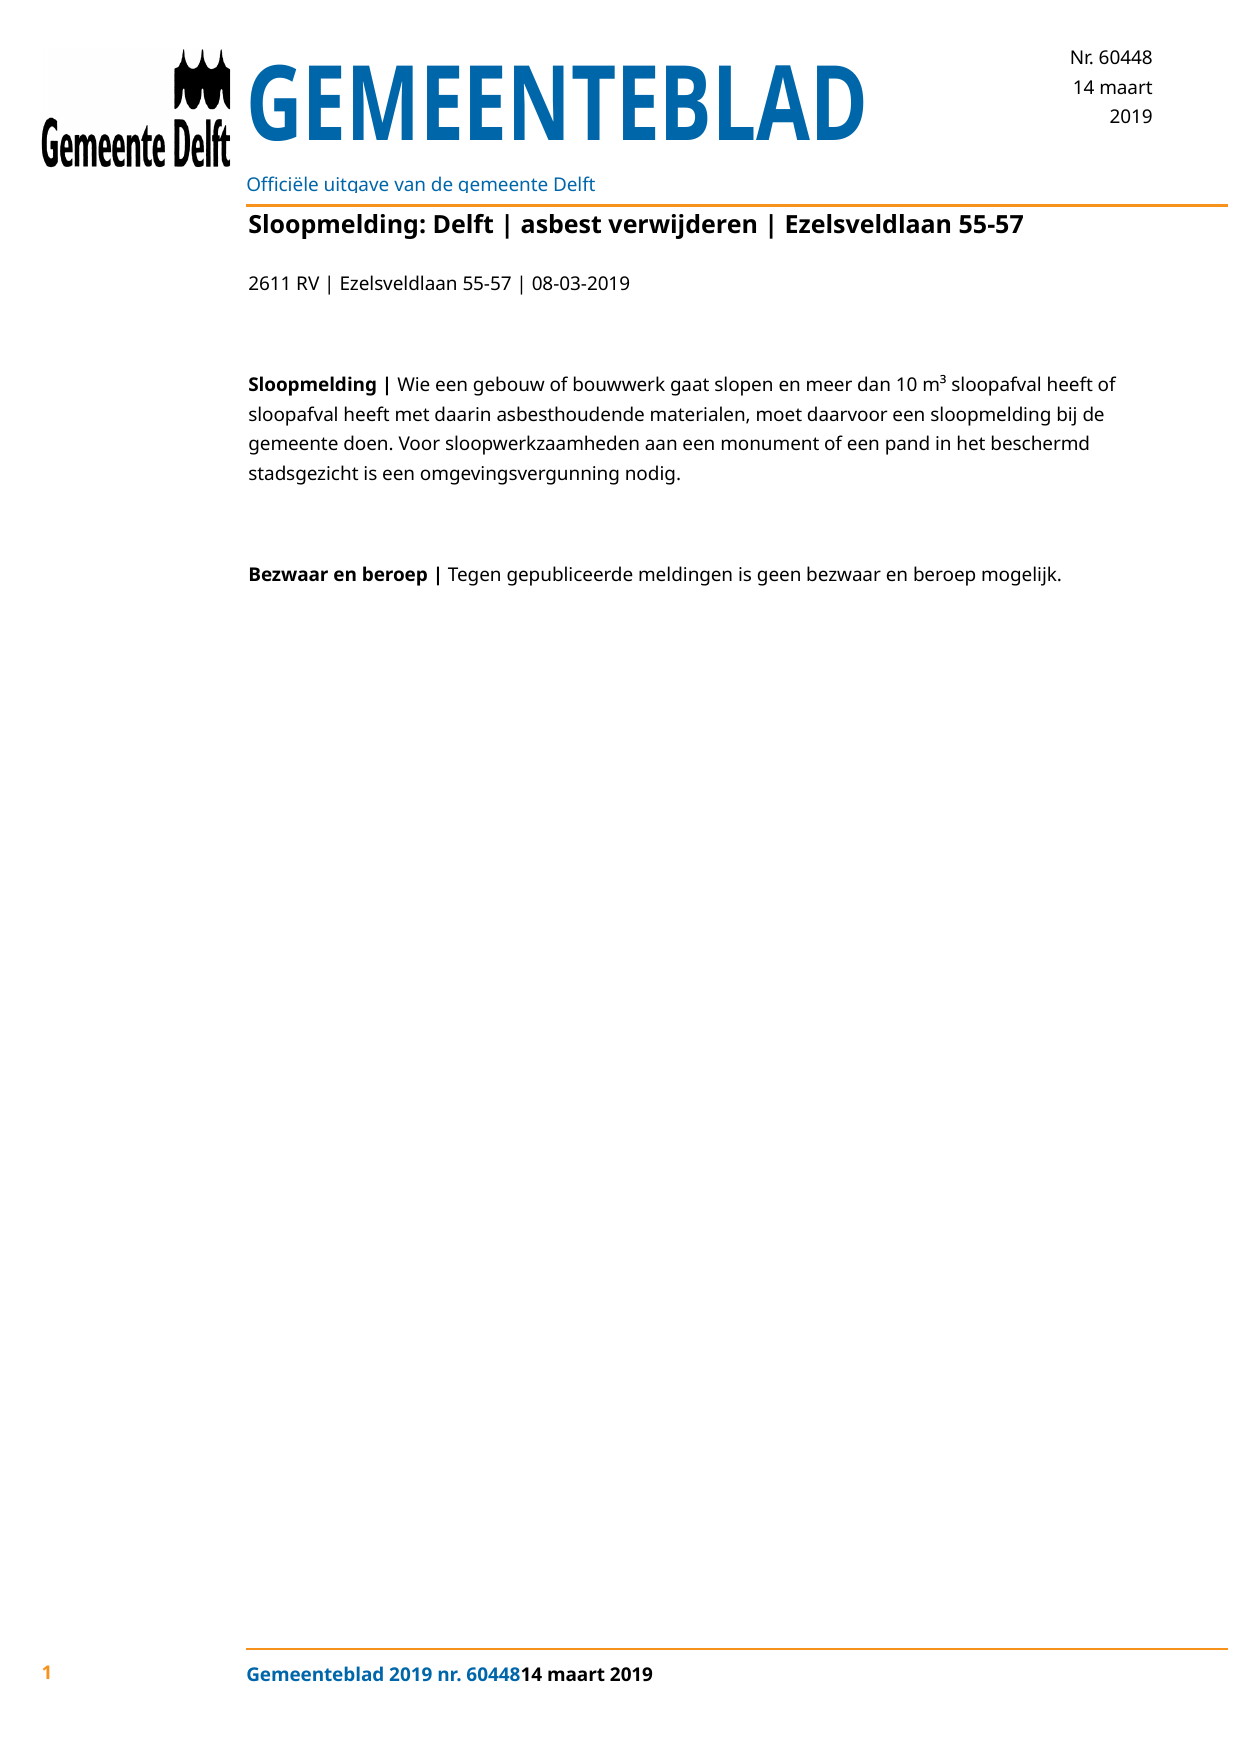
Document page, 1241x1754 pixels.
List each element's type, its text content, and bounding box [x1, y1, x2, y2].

text Sloopmelding: Delft | asbest verwijderen | Ezelsveldlaan 55-57 [248, 207, 1152, 241]
text Bezwaar en beroep | Tegen gepubliceerde meldingen is geen bezwaar en beroep mogelijk. [248, 561, 1152, 586]
picture [41, 47, 231, 172]
text 2611 RV | Ezelsveldlaan 55-57 | 08-03-2019 [248, 270, 1152, 296]
text Sloopmelding | Wie een gebouw of bouwwerk gaat slopen en meer dan 10 m³ sloopafval heeft of sloopafval heeft met daarin asbesthoudende materialen, moet daarvoor een sloopmelding bij de gemeente doen. Voor sloopwerkzaamheden aan een monument of een pand in het beschermd stadsgezicht is een omgevingsvergunning nodig. [248, 371, 1152, 486]
